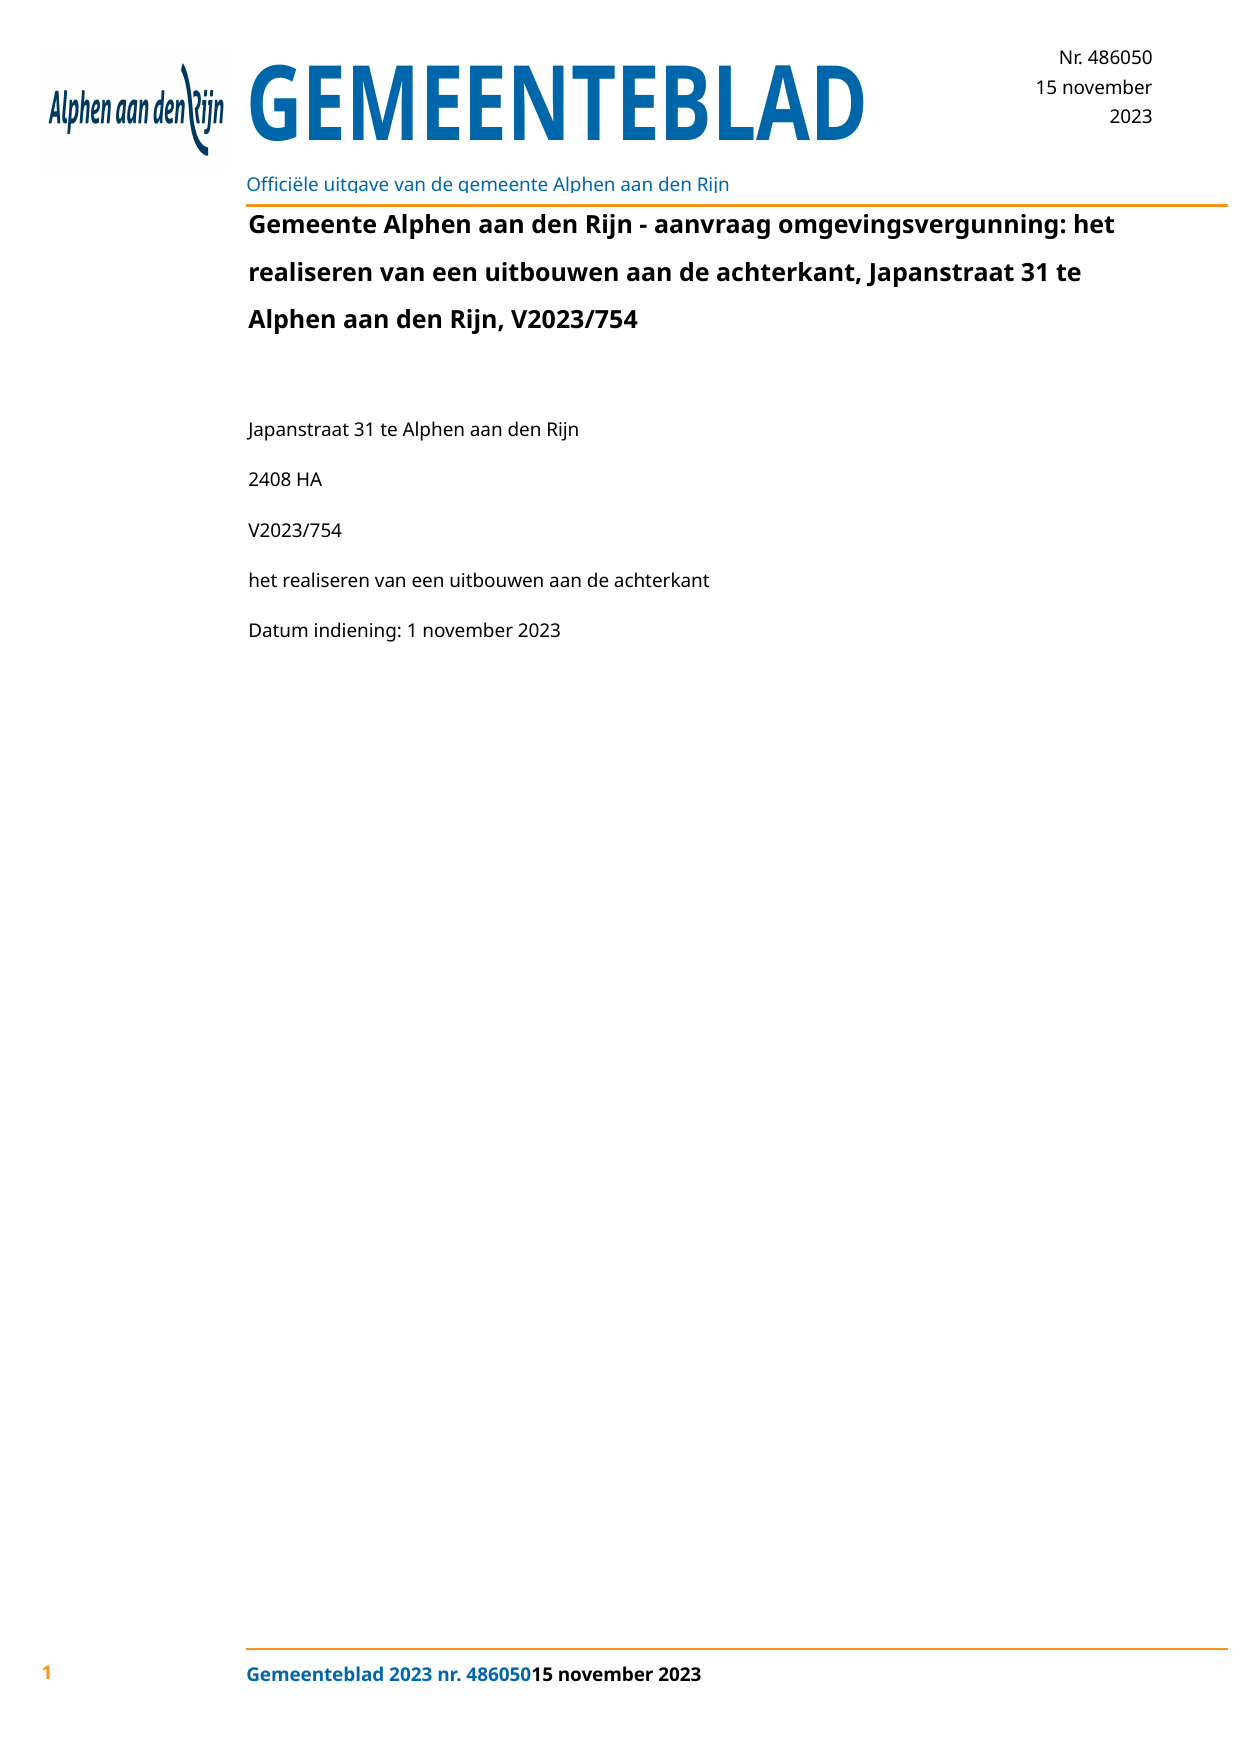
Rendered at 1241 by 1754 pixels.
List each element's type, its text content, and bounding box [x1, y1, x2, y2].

picture [41, 47, 231, 172]
text Gemeente Alphen aan den Rijn - aanvraag omgevingsvergunning: het realiseren van een uitbouwen aan de achterkant, Japanstraat 31 te Alphen aan den Rijn, V2023/754 [248, 207, 1152, 336]
text Datum indiening: 1 november 2023 [248, 618, 1152, 643]
text Japanstraat 31 te Alphen aan den Rijn [248, 416, 1152, 442]
text het realiseren van een uitbouwen aan de achterkant [248, 567, 1152, 593]
text V2023/754 [248, 517, 1152, 542]
text 2408 HA [248, 466, 1152, 492]
